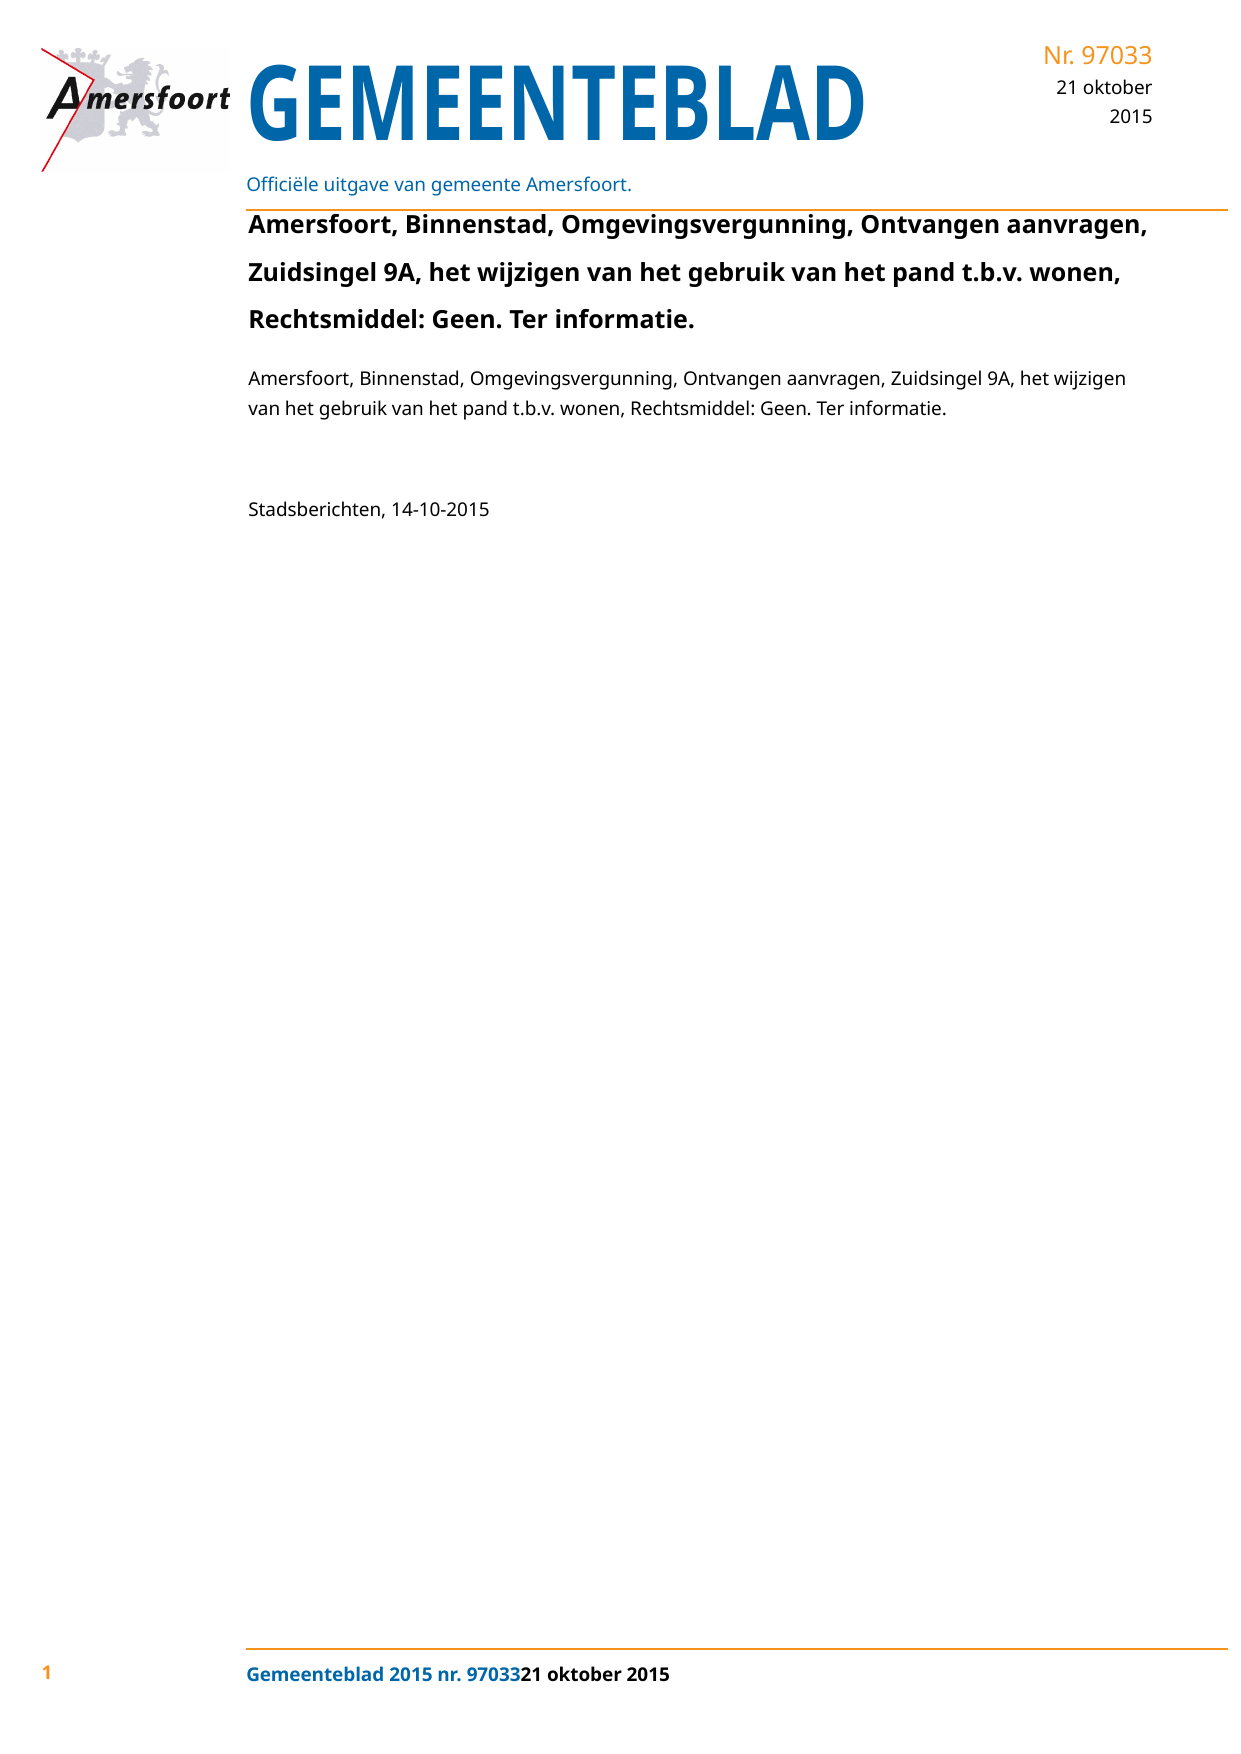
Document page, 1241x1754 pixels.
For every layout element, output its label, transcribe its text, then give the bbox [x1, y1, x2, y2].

text Amersfoort, Binnenstad, Omgevingsvergunning, Ontvangen aanvragen, Zuidsingel 9A, het wijzigen van het gebruik van het pand t.b.v. wonen, Rechtsmiddel: Geen. Ter informatie. [248, 366, 1152, 421]
picture [41, 47, 231, 172]
text Stadsberichten, 14-10-2015 [248, 496, 1152, 522]
text Amersfoort, Binnenstad, Omgevingsvergunning, Ontvangen aanvragen, Zuidsingel 9A, het wijzigen van het gebruik van het pand t.b.v. wonen, Rechtsmiddel: Geen. Ter informatie. [248, 211, 1152, 336]
